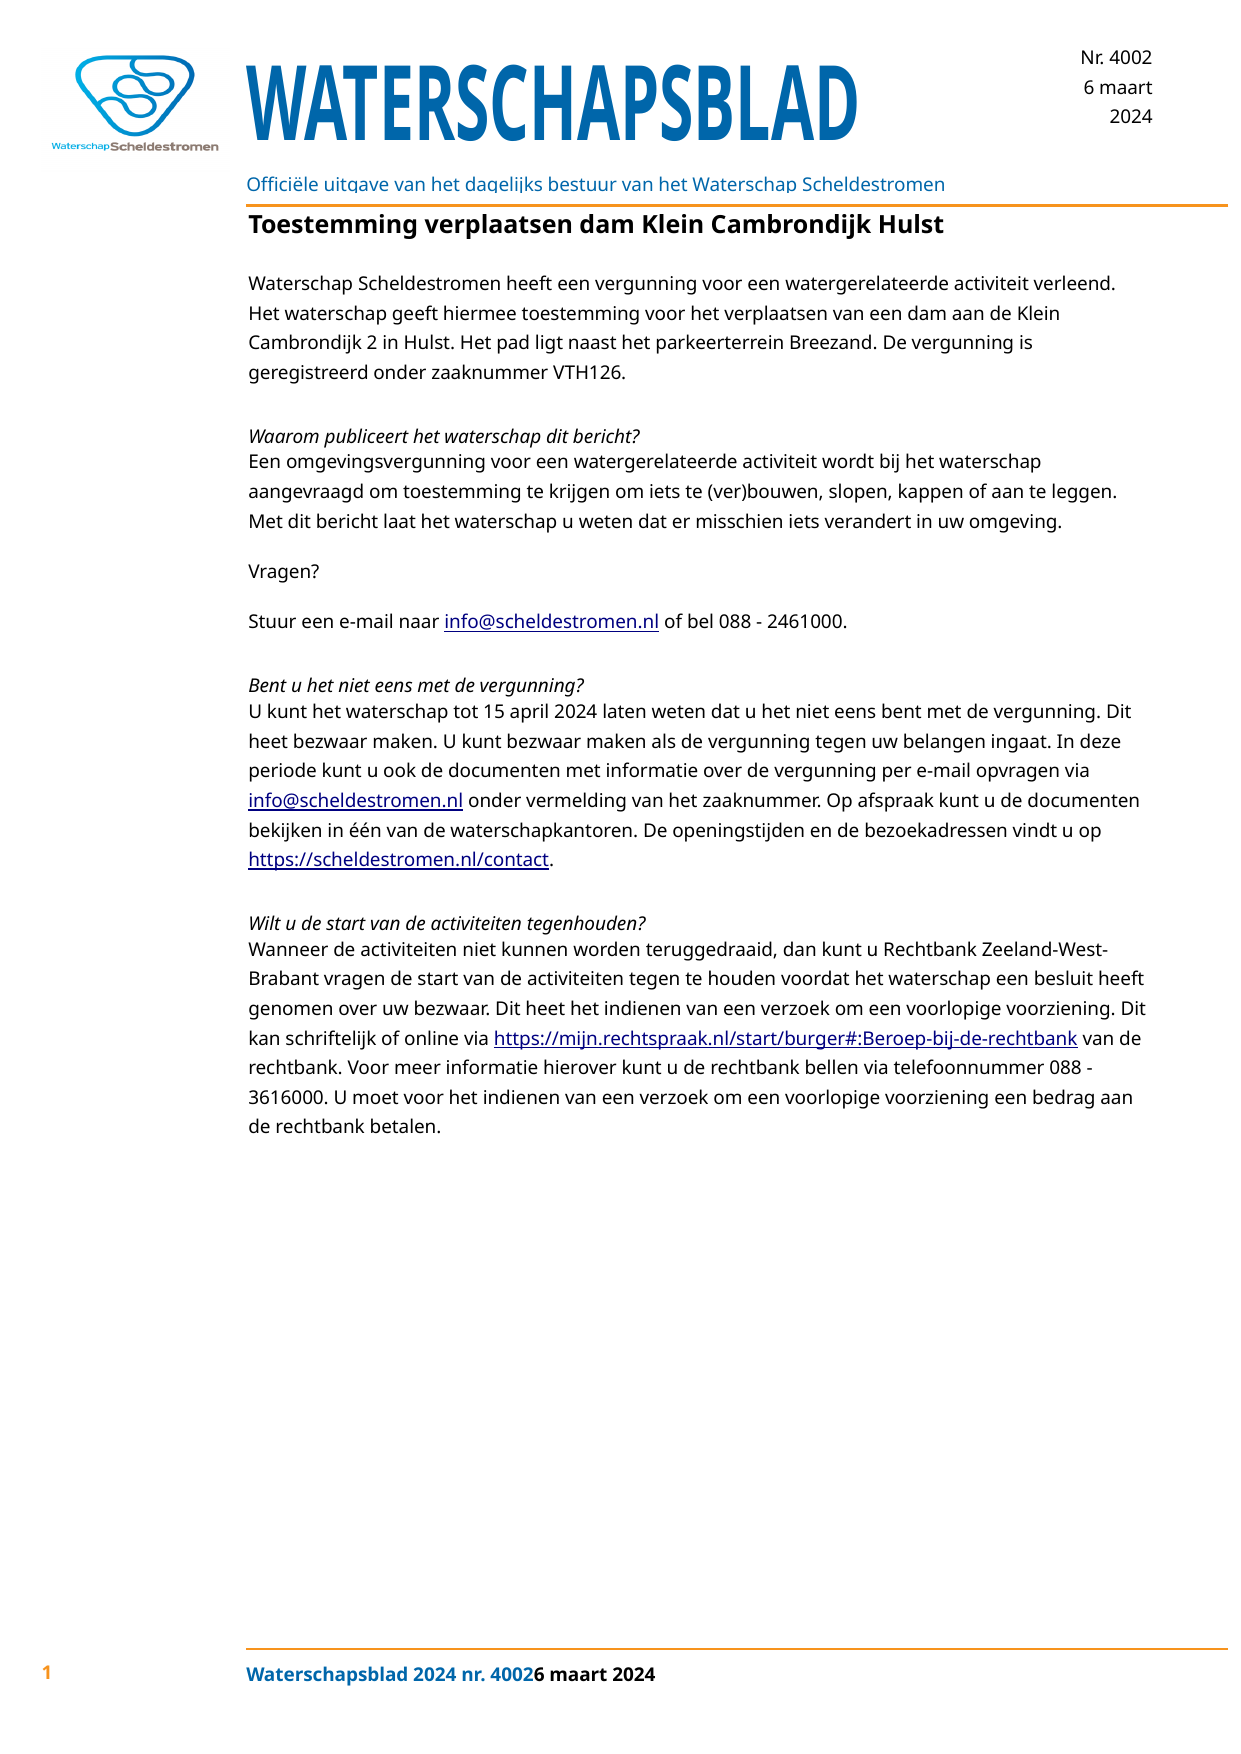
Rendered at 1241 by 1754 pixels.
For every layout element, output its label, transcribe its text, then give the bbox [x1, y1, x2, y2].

text Stuur een e-mail naar info@scheldestromen.nl of bel 088 - 2461000. [248, 609, 1152, 634]
picture [41, 47, 231, 172]
text Waarom publiceert het waterschap dit bericht? [248, 423, 1152, 449]
text U kunt het waterschap tot 15 april 2024 laten weten dat u het niet eens bent met de vergunning. Dit heet bezwaar maken. U kunt bezwaar maken als de vergunning tegen uw belangen ingaat. In deze periode kunt u ook de documenten met informatie over de vergunning per e-mail opvragen via info@scheldestromen.nl onder vermelding van het zaaknummer. Op afspraak kunt u de documenten bekijken in één van de waterschapkantoren. De openingstijden en de bezoekadressen vindt u op https://scheldestromen.nl/contact. [248, 698, 1152, 872]
text Wilt u de start van de activiteiten tegenhouden? [248, 910, 1152, 936]
text Bent u het niet eens met de vergunning? [248, 673, 1152, 698]
text Waterschap Scheldestromen heeft een vergunning voor een watergerelateerde activiteit verleend. Het waterschap geeft hiermee toestemming voor het verplaatsen van een dam aan de Klein Cambrondijk 2 in Hulst. Het pad ligt naast het parkeerterrein Breezand. De vergunning is geregistreerd onder zaaknummer VTH126. [248, 270, 1152, 385]
text Wanneer de activiteiten niet kunnen worden teruggedraaid, dan kunt u Rechtbank Zeeland-West-Brabant vragen de start van de activiteiten tegen te houden voordat het waterschap een besluit heeft genomen over uw bezwaar. Dit heet het indienen van een verzoek om een voorlopige voorziening. Dit kan schriftelijk of online via https://mijn.rechtspraak.nl/start/burger#:Beroep-bij-de-rechtbank van de rechtbank. Voor meer informatie hierover kunt u de rechtbank bellen via telefoonnummer 088 - 3616000. U moet voor het indienen van een verzoek om een voorlopige voorziening een bedrag aan de rechtbank betalen. [248, 936, 1152, 1139]
text Vragen? [248, 558, 1152, 584]
text Een omgevingsvergunning voor een watergerelateerde activiteit wordt bij het waterschap aangevraagd om toestemming te krijgen om iets te (ver)bouwen, slopen, kappen of aan te leggen. Met dit bericht laat het waterschap u weten dat er misschien iets verandert in uw omgeving. [248, 449, 1152, 534]
text Toestemming verplaatsen dam Klein Cambrondijk Hulst [248, 207, 1152, 241]
